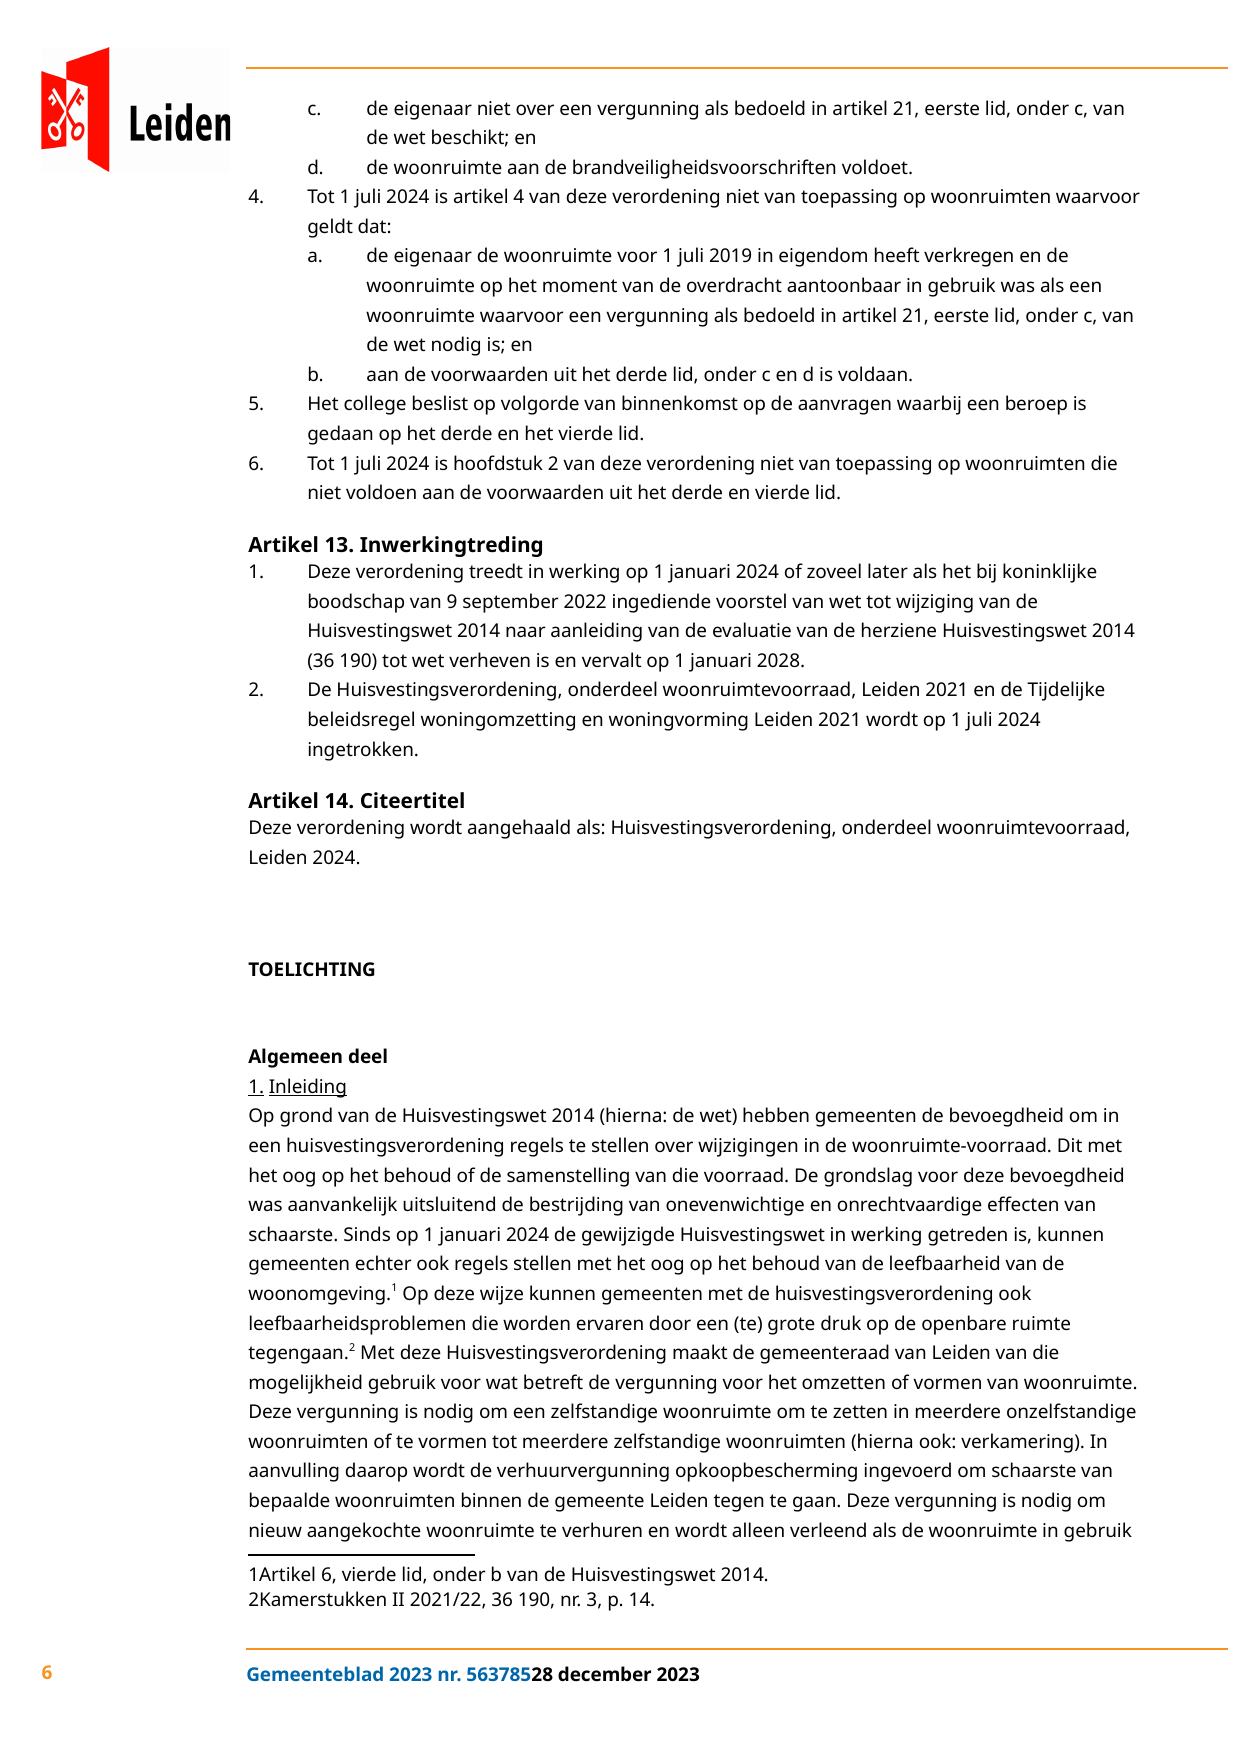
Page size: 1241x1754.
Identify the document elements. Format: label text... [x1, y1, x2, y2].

text Artikel 13. Inwerkingtreding [248, 530, 1152, 558]
list Het college beslist op volgorde van binnenkomst op de aanvragen waarbij een beroep is gedaan op het derde en het vierde lid. [248, 391, 1152, 446]
text Artikel 14. Citeertitel [248, 786, 1152, 814]
list de eigenaar niet over een vergunning als bedoeld in artikel 21, eerste lid, onder c, van de wet beschikt; en [307, 95, 1152, 150]
text Algemeen deel [248, 1043, 1152, 1069]
list de woonruimte aan de brandveiligheidsvoorschriften voldoet. [307, 154, 1152, 180]
list de eigenaar de woonruimte voor 1 juli 2019 in eigendom heeft verkregen en de woonruimte op het moment van de overdracht aantoonbaar in gebruik was als een woonruimte waarvoor een vergunning als bedoeld in artikel 21, eerste lid, onder c, van de wet nodig is; en [307, 243, 1152, 357]
list Tot 1 juli 2024 is artikel 4 van deze verordening niet van toepassing op woonruimten waarvoor geldt dat: [248, 183, 1152, 239]
list Deze verordening treedt in werking op 1 januari 2024 of zoveel later als het bij koninklijke boodschap van 9 september 2022 ingediende voorstel van wet tot wijziging van de Huisvestingswet 2014 naar aanleiding van de evaluatie van de herziene Huisvestingswet 2014 (36 190) tot wet verheven is en vervalt op 1 januari 2028. [248, 558, 1152, 673]
text Artikel 6, vierde lid, onder b van de Huisvestingswet 2014. [248, 1561, 1152, 1586]
list aan de voorwaarden uit het derde lid, onder c en d is voldaan. [307, 361, 1152, 387]
text Op grond van de Huisvestingswet 2014 (hierna: de wet) hebben gemeenten de bevoegdheid om in een huisvestingsverordening regels te stellen over wijzigingen in de woonruimte-voorraad. Dit met het oog op het behoud of de samenstelling van die voorraad. De grondslag voor deze bevoegdheid was aanvankelijk uitsluitend de bestrijding van onevenwichtige en onrechtvaardige effecten van schaarste. Sinds op 1 januari 2024 de gewijzigde Huisvestingswet in werking getreden is, kunnen gemeenten echter ook regels stellen met het oog op het behoud van de leefbaarheid van de woonomgeving. Op deze wijze kunnen gemeenten met de huisvestingsverordening ook leefbaarheidsproblemen die worden ervaren door een (te) grote druk op de openbare ruimte tegengaan. Met deze Huisvestingsverordening maakt de gemeenteraad van Leiden van die mogelijkheid gebruik voor wat betreft de vergunning voor het omzetten of vormen van woonruimte. Deze vergunning is nodig om een zelfstandige woonruimte om te zetten in meerdere onzelfstandige woonruimten of te vormen tot meerdere zelfstandige woonruimten (hierna ook: verkamering). In aanvulling daarop wordt de verhuurvergunning opkoopbescherming ingevoerd om schaarste van bepaalde woonruimten binnen de gemeente Leiden tegen te gaan. Deze vergunning is nodig om nieuw aangekochte woonruimte te verhuren en wordt alleen verleend als de woonruimte in gebruik [248, 1103, 1152, 1543]
list Tot 1 juli 2024 is hoofdstuk 2 van deze verordening niet van toepassing op woonruimten die niet voldoen aan de voorwaarden uit het derde en vierde lid. [248, 450, 1152, 505]
text Kamerstukken II 2021/22, 36 190, nr. 3, p. 14. [248, 1586, 1152, 1612]
text TOELICHTING [248, 945, 1152, 985]
list De Huisvestingsverordening, onderdeel woonruimtevoorraad, Leiden 2021 en de Tijdelijke beleidsregel woningomzetting en woningvorming Leiden 2021 wordt op 1 juli 2024 ingetrokken. [248, 677, 1152, 761]
text Deze verordening wordt aangehaald als: Huisvestingsverordening, onderdeel woonruimtevoorraad, Leiden 2024. [248, 814, 1152, 870]
picture [41, 47, 231, 172]
text 1. Inleiding [248, 1073, 1152, 1099]
